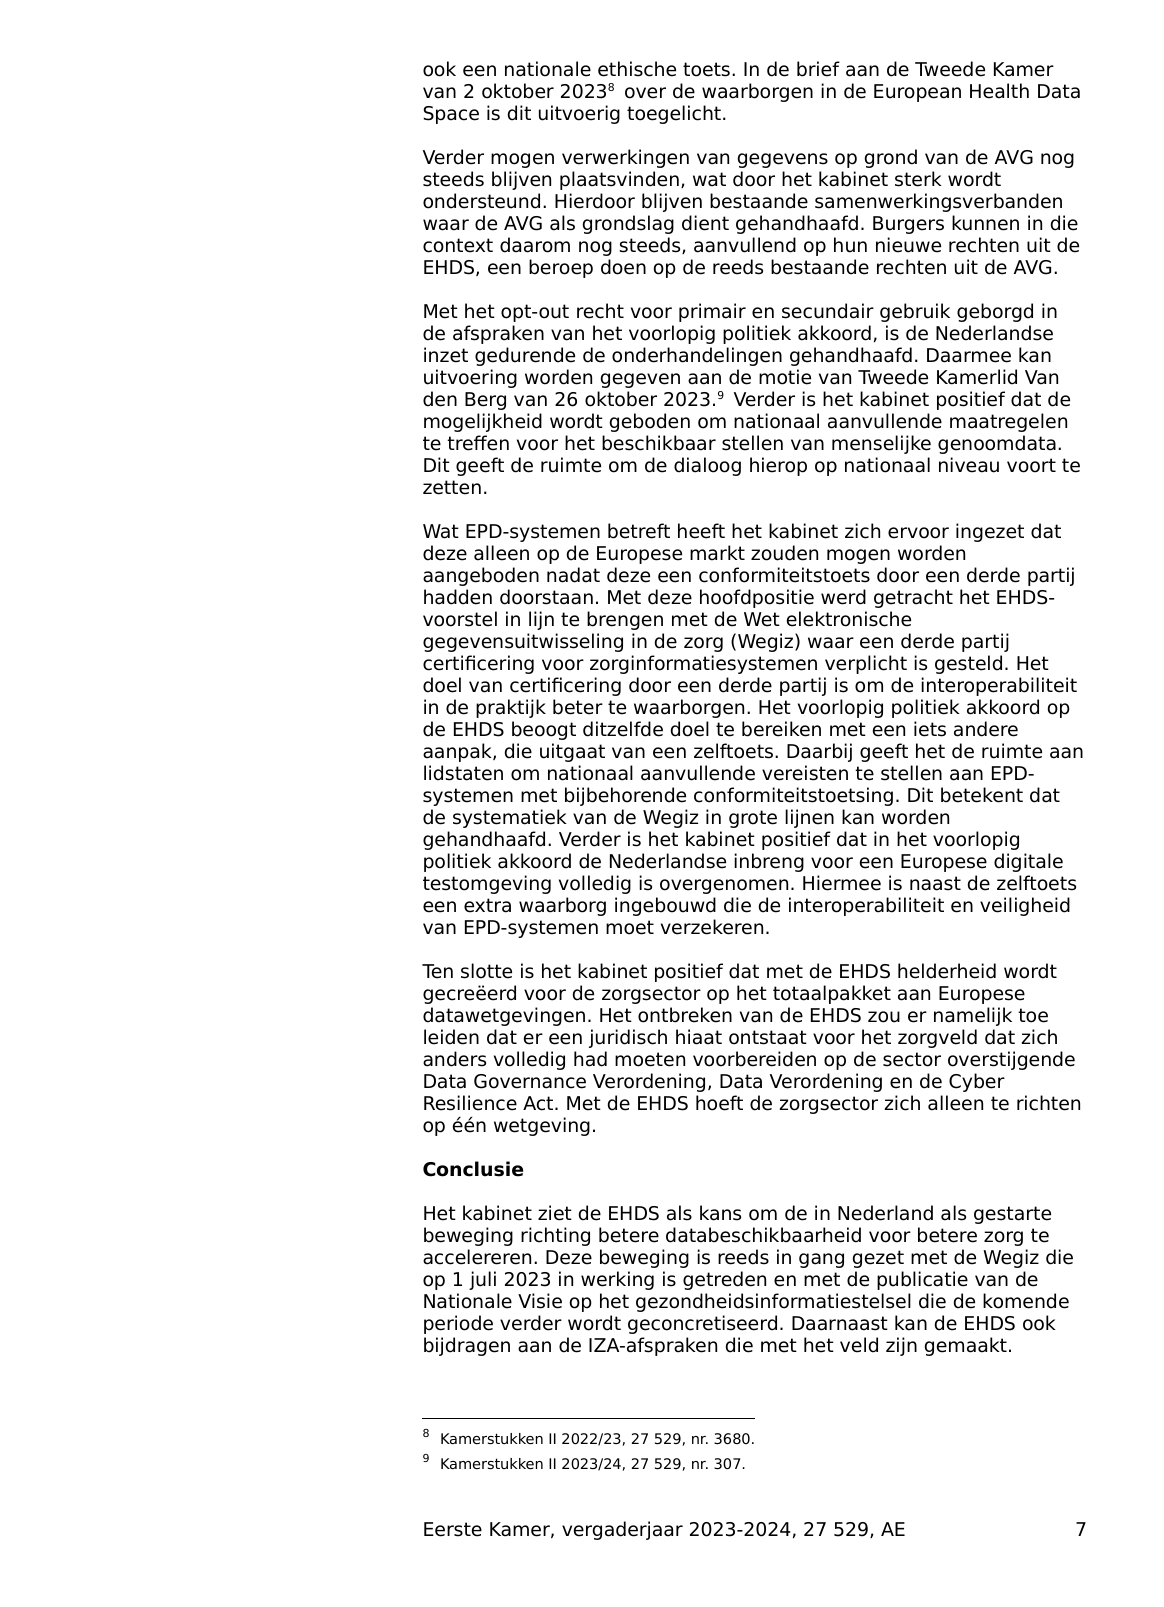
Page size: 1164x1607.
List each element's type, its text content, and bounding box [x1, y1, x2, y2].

text Ten slotte is het kabinet positief dat met de EHDS helderheid wordt gecreëerd voor de zorgsector op het totaalpakket aan Europese datawetgevingen. Het ontbreken van de EHDS zou er namelijk toe leiden dat er een juridisch hiaat ontstaat voor het zorgveld dat zich anders volledig had moeten voorbereiden op de sector overstijgende Data Governance Verordening, Data Verordening en de Cyber Resilience Act. Met de EHDS hoeft de zorgsector zich alleen te richten op één wetgeving. [422, 961, 1087, 1137]
text Kamerstukken II 2022/23, 27 529, nr. 3680. [422, 1427, 1087, 1449]
text Wat EPD-systemen betreft heeft het kabinet zich ervoor ingezet dat deze alleen op de Europese markt zouden mogen worden aangeboden nadat deze een conformiteitstoets door een derde partij hadden doorstaan. Met deze hoofdpositie werd getracht het EHDS-voorstel in lijn te brengen met de Wet elektronische gegevensuitwisseling in de zorg (Wegiz) waar een derde partij certificering voor zorginformatiesystemen verplicht is gesteld. Het doel van certificering door een derde partij is om de interoperabiliteit in de praktijk beter te waarborgen. Het voorlopig politiek akkoord op de EHDS beoogt ditzelfde doel te bereiken met een iets andere aanpak, die uitgaat van een zelftoets. Daarbij geeft het de ruimte aan lidstaten om nationaal aanvullende vereisten te stellen aan EPD-systemen met bijbehorende conformiteitstoetsing. Dit betekent dat de systematiek van de Wegiz in grote lijnen kan worden gehandhaafd. Verder is het kabinet positief dat in het voorlopig politiek akkoord de Nederlandse inbreng voor een Europese digitale testomgeving volledig is overgenomen. Hiermee is naast de zelftoets een extra waarborg ingebouwd die de interoperabiliteit en veiligheid van EPD-systemen moet verzekeren. [422, 521, 1087, 939]
text Met het opt-out recht voor primair en secundair gebruik geborgd in de afspraken van het voorlopig politiek akkoord, is de Nederlandse inzet gedurende de onderhandelingen gehandhaafd. Daarmee kan uitvoering worden gegeven aan de motie van Tweede Kamerlid Van den Berg van 26 oktober 2023. Verder is het kabinet positief dat de mogelijkheid wordt geboden om nationaal aanvullende maatregelen te treffen voor het beschikbaar stellen van menselijke genoomdata. Dit geeft de ruimte om de dialoog hierop op nationaal niveau voort te zetten. [422, 301, 1087, 499]
text Verder mogen verwerkingen van gegevens op grond van de AVG nog steeds blijven plaatsvinden, wat door het kabinet sterk wordt ondersteund. Hierdoor blijven bestaande samenwerkingsverbanden waar de AVG als grondslag dient gehandhaafd. Burgers kunnen in die context daarom nog steeds, aanvullend op hun nieuwe rechten uit de EHDS, een beroep doen op de reeds bestaande rechten uit de AVG. [422, 147, 1087, 279]
subtitle Conclusie [422, 1159, 1087, 1181]
text Kamerstukken II 2023/24, 27 529, nr. 307. [422, 1452, 1087, 1474]
text Het kabinet ziet de EHDS als kans om de in Nederland als gestarte beweging richting betere databeschikbaarheid voor betere zorg te accelereren. Deze beweging is reeds in gang gezet met de Wegiz die op 1 juli 2023 in werking is getreden en met de publicatie van de Nationale Visie op het gezondheidsinformatiestelsel die de komende periode verder wordt geconcretiseerd. Daarnaast kan de EHDS ook bijdragen aan de IZA-afspraken die met het veld zijn gemaakt. [422, 1203, 1087, 1357]
text ook een nationale ethische toets. In de brief aan de Tweede Kamer van 2 oktober 2023 over de waarborgen in de European Health Data Space is dit uitvoerig toegelicht. [422, 59, 1087, 125]
